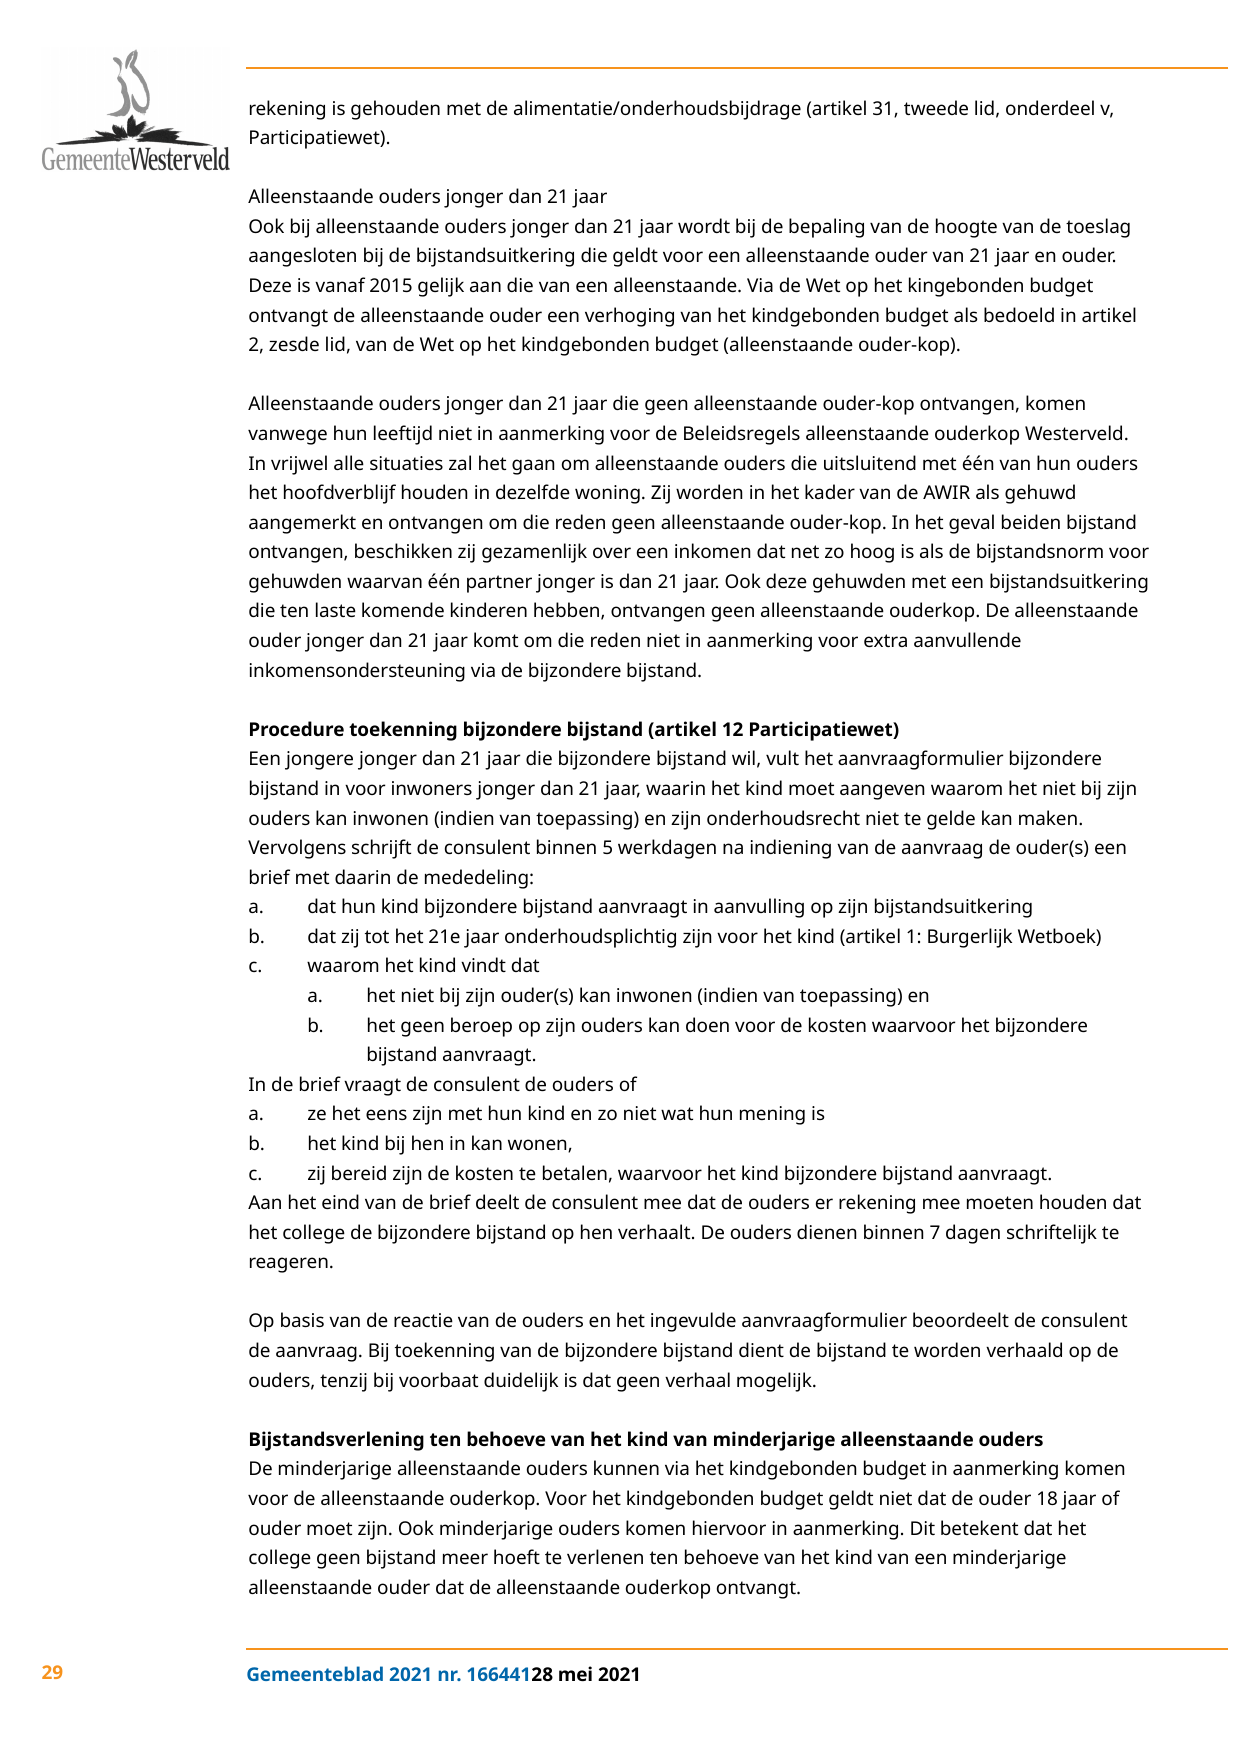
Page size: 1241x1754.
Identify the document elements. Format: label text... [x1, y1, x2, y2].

picture [41, 47, 231, 172]
text Op basis van de reactie van de ouders en het ingevulde aanvraagformulier beoordeelt de consulent de aanvraag. Bij toekenning van de bijzondere bijstand dient de bijstand te worden verhaald op de ouders, tenzij bij voorbaat duidelijk is dat geen verhaal mogelijk. [248, 1308, 1152, 1393]
text Ook bij alleenstaande ouders jonger dan 21 jaar wordt bij de bepaling van de hoogte van de toeslag aangesloten bij de bijstandsuitkering die geldt voor een alleenstaande ouder van 21 jaar en ouder. Deze is vanaf 2015 gelijk aan die van een alleenstaande. Via de Wet op het kingebonden budget ontvangt de alleenstaande ouder een verhoging van het kindgebonden budget als bedoeld in artikel 2, zesde lid, van de Wet op het kindgebonden budget (alleenstaande ouder-kop). [248, 213, 1152, 357]
text Een jongere jonger dan 21 jaar die bijzondere bijstand wil, vult het aanvraagformulier bijzondere bijstand in voor inwoners jonger dan 21 jaar, waarin het kind moet aangeven waarom het niet bij zijn ouders kan inwonen (indien van toepassing) en zijn onderhoudsrecht niet te gelde kan maken. Vervolgens schrijft de consulent binnen 5 werkdagen na indiening van de aanvraag de ouder(s) een brief met daarin de mededeling: [248, 746, 1152, 890]
list waarom het kind vindt dat [248, 953, 1152, 978]
list dat zij tot het 21e jaar onderhoudsplichtig zijn voor het kind (artikel 1: Burgerlijk Wetboek) [248, 923, 1152, 949]
list het geen beroep op zijn ouders kan doen voor de kosten waarvoor het bijzondere bijstand aanvraagt. [307, 1012, 1152, 1067]
text Procedure toekenning bijzondere bijstand (artikel 12 Participatiewet) [248, 716, 1152, 742]
text rekening is gehouden met de alimentatie/onderhoudsbijdrage (artikel 31, tweede lid, onderdeel v, Participatiewet). [248, 95, 1152, 150]
text In de brief vraagt de consulent de ouders of [248, 1071, 1152, 1097]
list ze het eens zijn met hun kind en zo niet wat hun mening is [248, 1101, 1152, 1126]
text Alleenstaande ouders jonger dan 21 jaar die geen alleenstaande ouder-kop ontvangen, komen vanwege hun leeftijd niet in aanmerking voor de Beleidsregels alleenstaande ouderkop Westerveld. In vrijwel alle situaties zal het gaan om alleenstaande ouders die uitsluitend met één van hun ouders het hoofdverblijf houden in dezelfde woning. Zij worden in het kader van de AWIR als gehuwd aangemerkt en ontvangen om die reden geen alleenstaande ouder-kop. In het geval beiden bijstand ontvangen, beschikken zij gezamenlijk over een inkomen dat net zo hoog is als de bijstandsnorm voor gehuwden waarvan één partner jonger is dan 21 jaar. Ook deze gehuwden met een bijstandsuitkering die ten laste komende kinderen hebben, ontvangen geen alleenstaande ouderkop. De alleenstaande ouder jonger dan 21 jaar komt om die reden niet in aanmerking voor extra aanvullende inkomensondersteuning via de bijzondere bijstand. [248, 391, 1152, 683]
text De minderjarige alleenstaande ouders kunnen via het kindgebonden budget in aanmerking komen voor de alleenstaande ouderkop. Voor het kindgebonden budget geldt niet dat de ouder 18 jaar of ouder moet zijn. Ook minderjarige ouders komen hiervoor in aanmerking. Dit betekent dat het college geen bijstand meer hoeft te verlenen ten behoeve van het kind van een minderjarige alleenstaande ouder dat de alleenstaande ouderkop ontvangt. [248, 1456, 1152, 1600]
text Bijstandsverlening ten behoeve van het kind van minderjarige alleenstaande ouders [248, 1426, 1152, 1452]
list het kind bij hen in kan wonen, [248, 1130, 1152, 1156]
text Alleenstaande ouders jonger dan 21 jaar [248, 183, 1152, 209]
list het niet bij zijn ouder(s) kan inwonen (indien van toepassing) en [307, 982, 1152, 1008]
text Aan het eind van de brief deelt de consulent mee dat de ouders er rekening mee moeten houden dat het college de bijzondere bijstand op hen verhaalt. De ouders dienen binnen 7 dagen schriftelijk te reageren. [248, 1189, 1152, 1274]
list zij bereid zijn de kosten te betalen, waarvoor het kind bijzondere bijstand aanvraagt. [248, 1160, 1152, 1186]
list dat hun kind bijzondere bijstand aanvraagt in aanvulling op zijn bijstandsuitkering [248, 893, 1152, 919]
